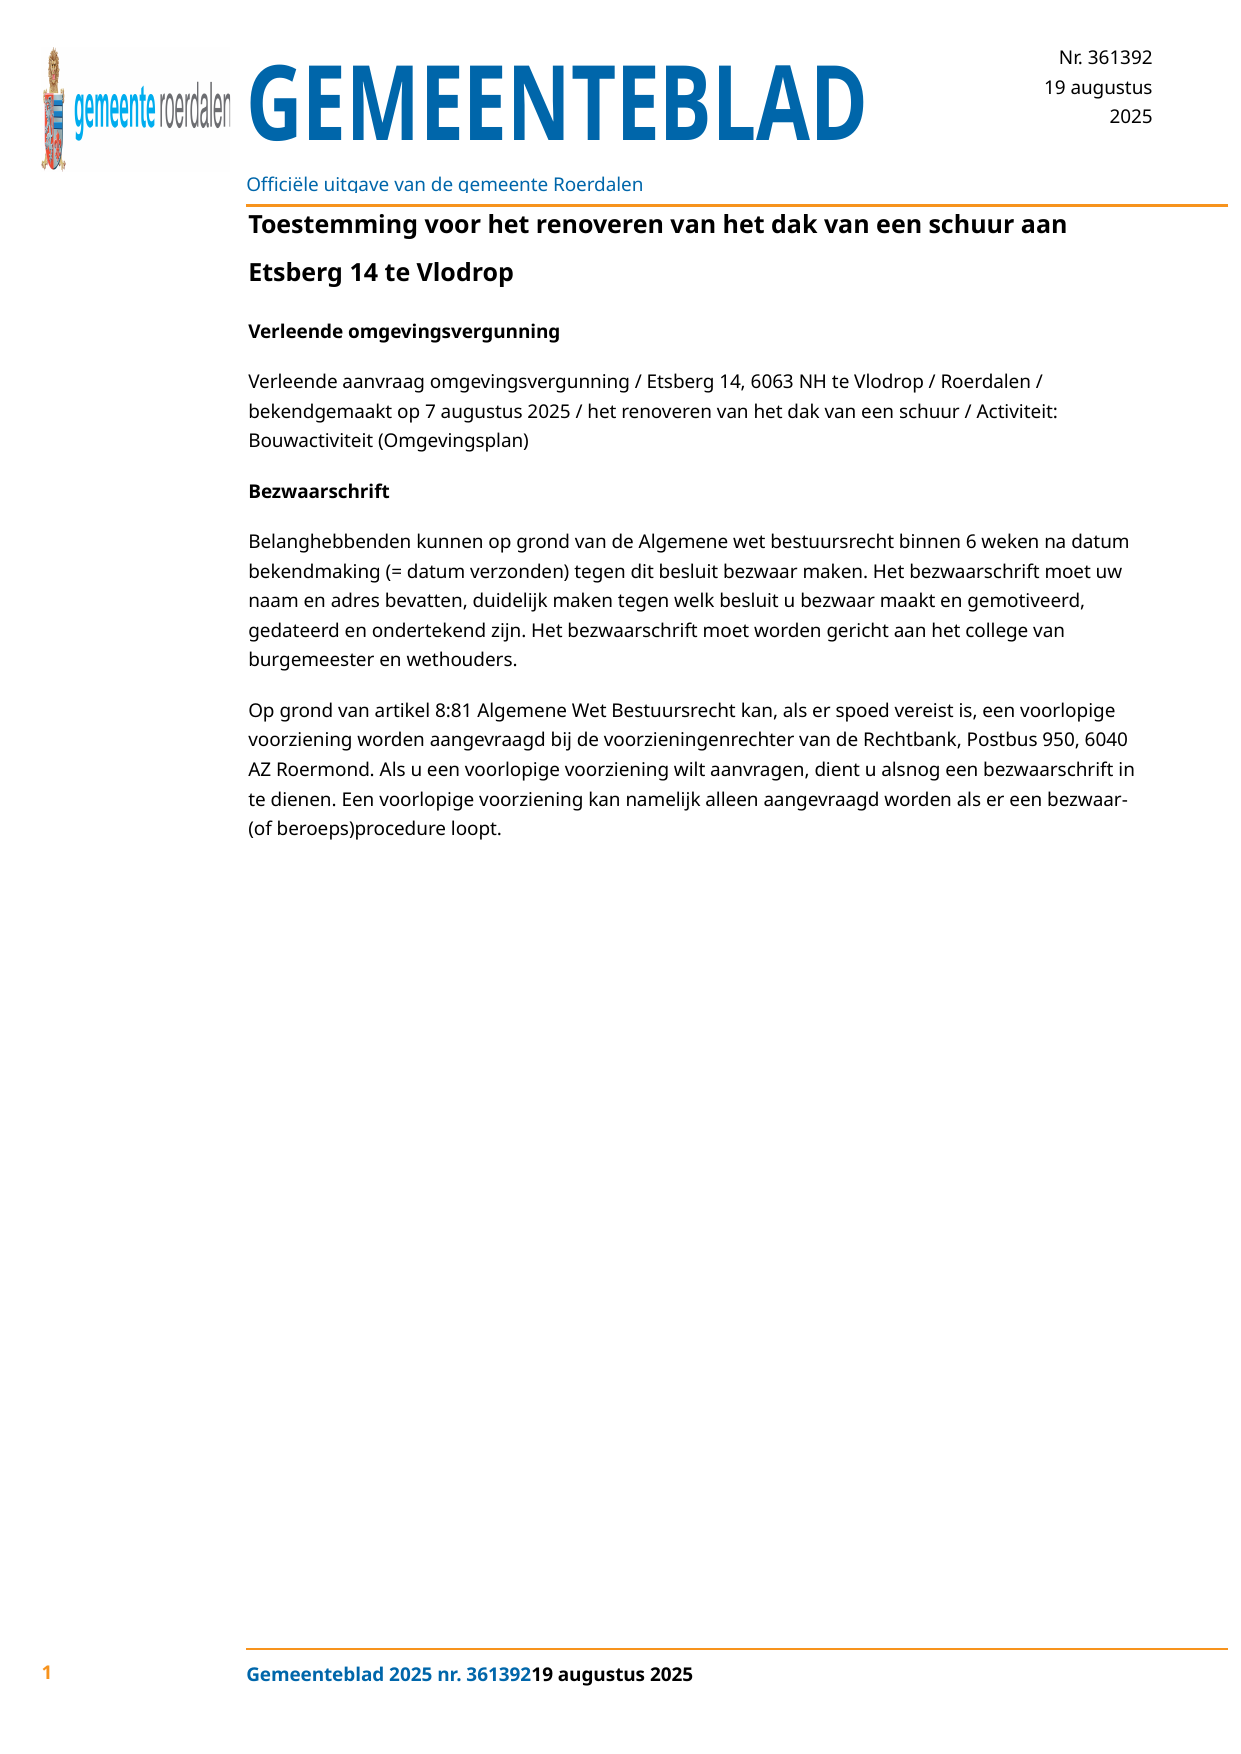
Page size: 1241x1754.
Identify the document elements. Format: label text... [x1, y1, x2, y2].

text Op grond van artikel 8:81 Algemene Wet Bestuursrecht kan, als er spoed vereist is, een voorlopige voorziening worden aangevraagd bij de voorzieningenrechter van de Rechtbank, Postbus 950, 6040 AZ Roermond. Als u een voorlopige voorziening wilt aanvragen, dient u alsnog een bezwaarschrift in te dienen. Een voorlopige voorziening kan namelijk alleen aangevraagd worden als er een bezwaar- (of beroeps)procedure loopt. [248, 697, 1152, 841]
text Verleende aanvraag omgevingsvergunning / Etsberg 14, 6063 NH te Vlodrop / Roerdalen / bekendgemaakt op 7 augustus 2025 / het renoveren van het dak van een schuur / Activiteit: Bouwactiviteit (Omgevingsplan) [248, 368, 1152, 453]
picture [41, 47, 231, 172]
text Toestemming voor het renoveren van het dak van een schuur aan Etsberg 14 te Vlodrop [248, 207, 1152, 288]
text Bezwaarschrift [248, 478, 1152, 504]
text Belanghebbenden kunnen op grond van de Algemene wet bestuursrecht binnen 6 weken na datum bekendmaking (= datum verzonden) tegen dit besluit bezwaar maken. Het bezwaarschrift moet uw naam en adres bevatten, duidelijk maken tegen welk besluit u bezwaar maakt en gemotiveerd, gedateerd en ondertekend zijn. Het bezwaarschrift moet worden gericht aan het college van burgemeester en wethouders. [248, 528, 1152, 672]
text Verleende omgevingsvergunning [248, 318, 1152, 344]
